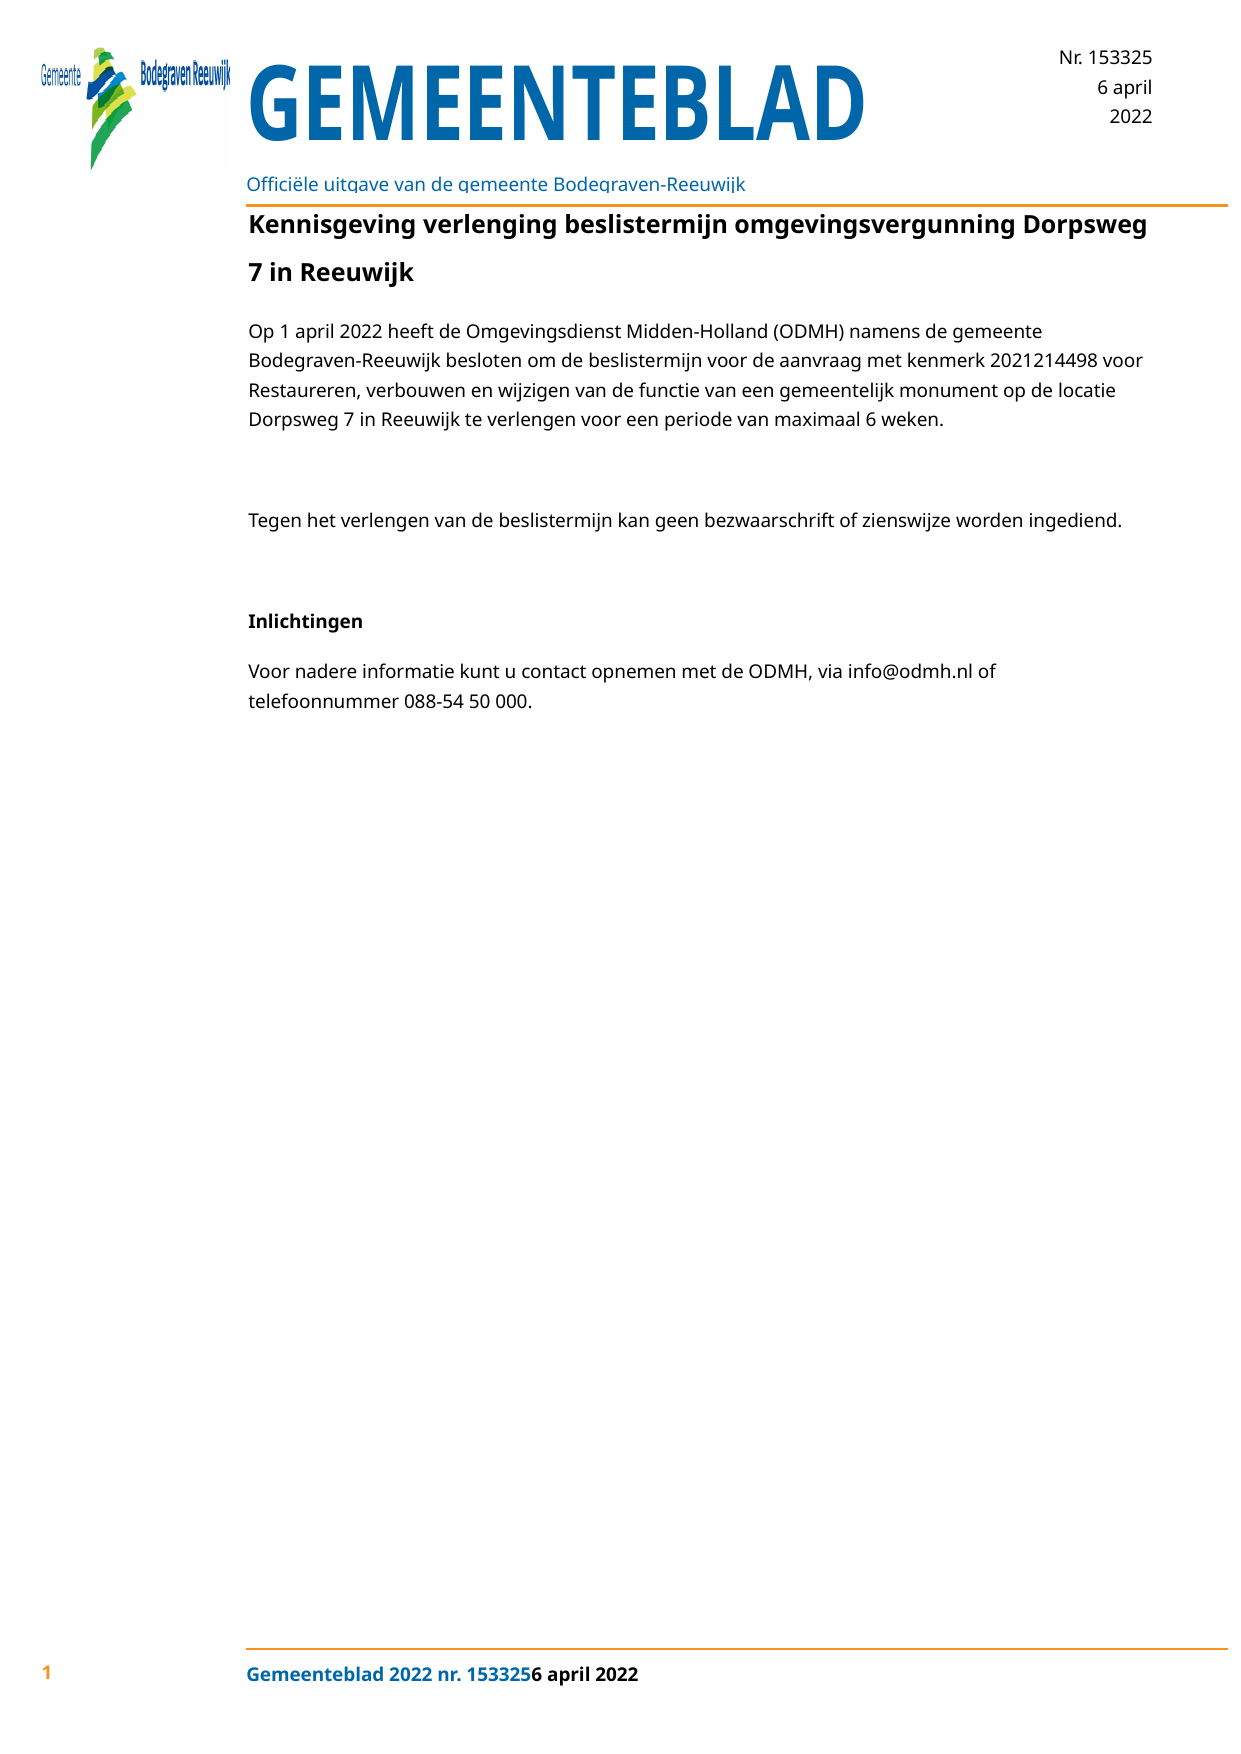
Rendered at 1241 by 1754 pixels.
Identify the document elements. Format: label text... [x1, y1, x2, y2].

text Voor nadere informatie kunt u contact opnemen met de ODMH, via info@odmh.nl of telefoonnummer 088-54 50 000. [248, 659, 1152, 714]
text Tegen het verlengen van de beslistermijn kan geen bezwaarschrift of zienswijze worden ingediend. [248, 507, 1152, 533]
text Kennisgeving verlenging beslistermijn omgevingsvergunning Dorpsweg 7 in Reeuwijk [248, 207, 1152, 288]
text Inlichtingen [248, 608, 1152, 634]
picture [41, 47, 231, 172]
text Op 1 april 2022 heeft de Omgevingsdienst Midden-Holland (ODMH) namens de gemeente Bodegraven-Reeuwijk besloten om de beslistermijn voor de aanvraag met kenmerk 2021214498 voor Restaureren, verbouwen en wijzigen van de functie van een gemeentelijk monument op de locatie Dorpsweg 7 in Reeuwijk te verlengen voor een periode van maximaal 6 weken. [248, 318, 1152, 432]
